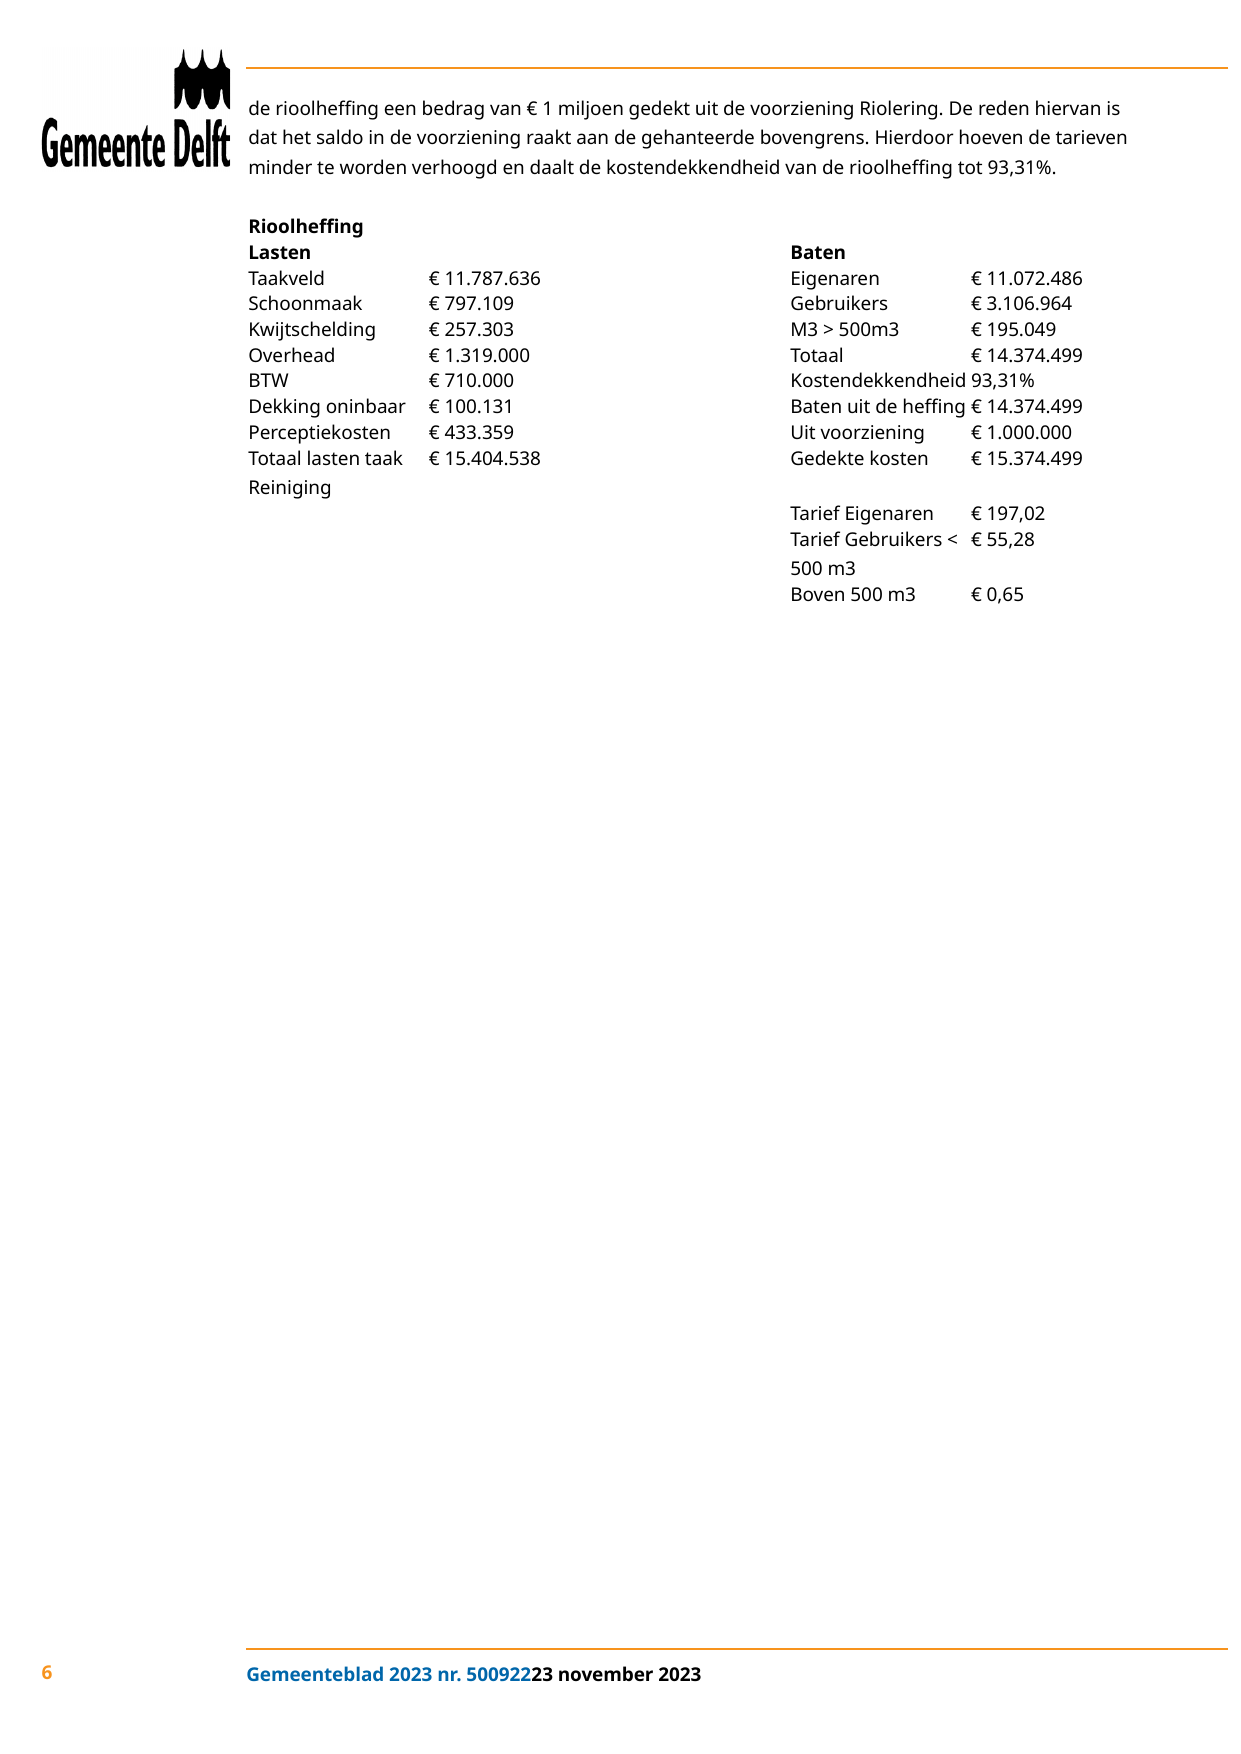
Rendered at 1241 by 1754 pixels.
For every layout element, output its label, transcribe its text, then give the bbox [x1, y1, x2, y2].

table_cell M3 > 500m3 [790, 316, 971, 342]
table_cell Lasten [248, 239, 429, 265]
table_cell [609, 419, 790, 445]
table_cell € 14.374.499 [971, 342, 1152, 368]
table_cell Gebruikers [790, 290, 971, 316]
table_cell Tarief Gebruikers < 500 m3 [790, 526, 971, 581]
table_cell [248, 500, 429, 526]
table_cell Overhead [248, 342, 429, 368]
table_cell Schoonmaak [248, 290, 429, 316]
table_cell € 797.109 [429, 290, 609, 316]
table_cell [609, 368, 790, 393]
table_cell [429, 581, 609, 607]
text de rioolheffing een bedrag van € 1 miljoen gedekt uit de voorziening Riolering. De reden hiervan is dat het saldo in de voorziening raakt aan de gehanteerde bovengrens. Hierdoor hoeven de tarieven minder te worden verhoogd en daalt de kostendekkendheid van de rioolheffing tot 93,31%. [248, 95, 1152, 180]
table_cell € 710.000 [429, 368, 609, 393]
table_cell Totaal lasten taak Reiniging [248, 445, 429, 500]
table_header Rioolheffing [248, 213, 1152, 239]
table_cell € 14.374.499 [971, 393, 1152, 419]
table_cell Taakveld [248, 265, 429, 290]
table_cell [248, 581, 429, 607]
picture [41, 47, 231, 172]
table_cell [609, 342, 790, 368]
table_cell € 1.319.000 [429, 342, 609, 368]
table_cell [971, 239, 1152, 265]
table_cell BTW [248, 368, 429, 393]
table_cell [609, 581, 790, 607]
table_cell € 1.000.000 [971, 419, 1152, 445]
table_cell Dekking oninbaar [248, 393, 429, 419]
table_cell [609, 265, 790, 290]
table_cell € 11.787.636 [429, 265, 609, 290]
table_cell Baten uit de heffing [790, 393, 971, 419]
table_cell [609, 445, 790, 500]
table_cell € 0,65 [971, 581, 1152, 607]
table_cell € 195.049 [971, 316, 1152, 342]
table_cell Kwijtschelding [248, 316, 429, 342]
table_cell € 257.303 [429, 316, 609, 342]
table_cell [609, 500, 790, 526]
table_cell € 15.374.499 [971, 445, 1152, 500]
table_cell € 433.359 [429, 419, 609, 445]
table_cell Gedekte kosten [790, 445, 971, 500]
table_cell [609, 526, 790, 581]
table_cell [609, 316, 790, 342]
table_cell [429, 500, 609, 526]
table_cell € 197,02 [971, 500, 1152, 526]
table_cell [609, 290, 790, 316]
table_cell Kostendekkendheid [790, 368, 971, 393]
table_cell Perceptiekosten [248, 419, 429, 445]
table_cell € 11.072.486 [971, 265, 1152, 290]
table_cell [429, 239, 609, 265]
table_cell € 55,28 [971, 526, 1152, 581]
table_cell Baten [790, 239, 971, 265]
table_cell 93,31% [971, 368, 1152, 393]
table_cell Eigenaren [790, 265, 971, 290]
table_cell Uit voorziening [790, 419, 971, 445]
table_cell Boven 500 m3 [790, 581, 971, 607]
table_cell [609, 393, 790, 419]
table_cell [248, 526, 429, 581]
table_cell € 15.404.538 [429, 445, 609, 500]
table_cell Totaal [790, 342, 971, 368]
table_cell [429, 526, 609, 581]
table_cell € 100.131 [429, 393, 609, 419]
table_cell € 3.106.964 [971, 290, 1152, 316]
table_cell Tarief Eigenaren [790, 500, 971, 526]
table_cell [609, 239, 790, 265]
